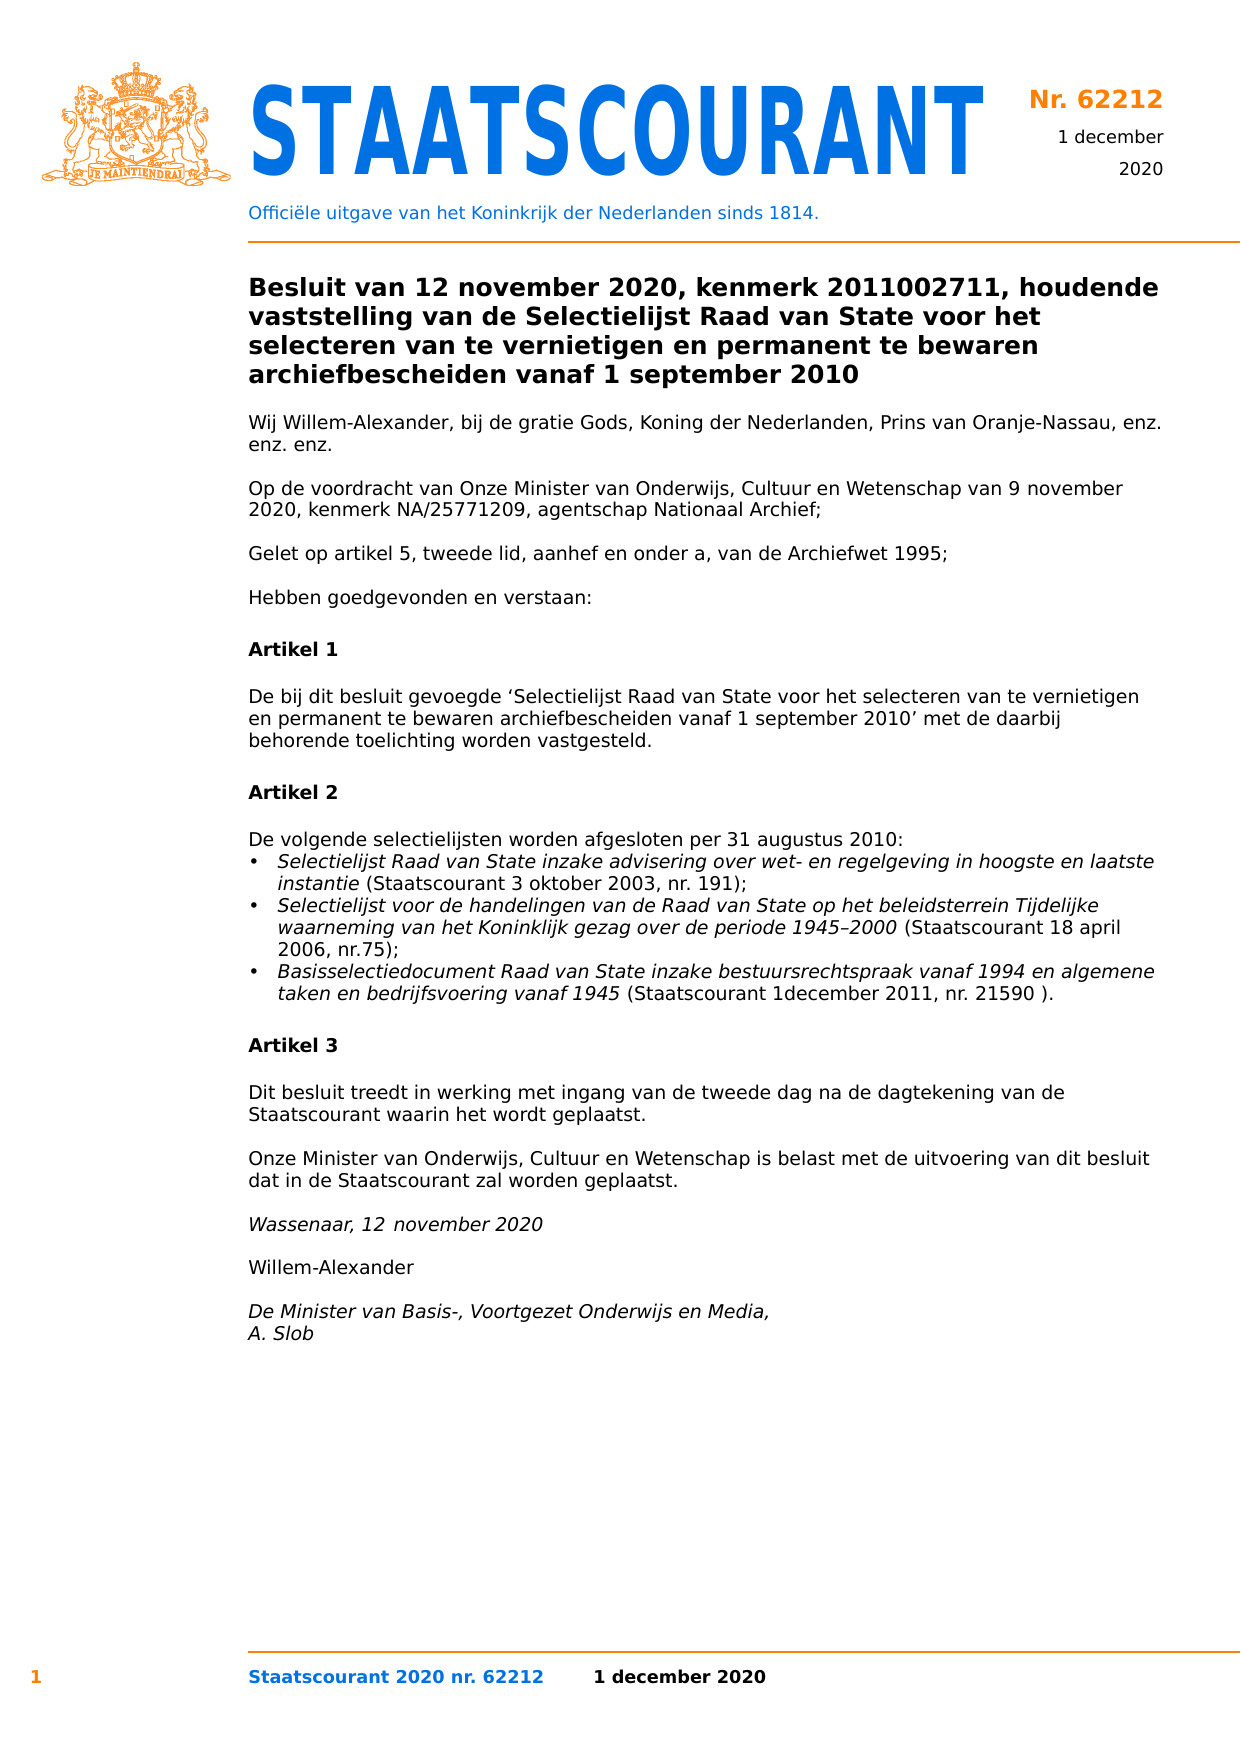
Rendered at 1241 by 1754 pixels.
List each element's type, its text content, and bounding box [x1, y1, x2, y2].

text De volgende selectielijsten worden afgesloten per 31 augustus 2010: [248, 829, 1163, 851]
table_cell 2020 [998, 153, 1240, 203]
table_header Nr. 62212 [998, 62, 1240, 121]
text • Selectielijst voor de handelingen van de Raad van State op het beleidsterrein Tijdelijke waarneming van het Koninklijk gezag over de periode 1945–2000 (Staatscourant 18 april 2006, nr.75); [248, 895, 1163, 961]
text • Selectielijst Raad van State inzake advisering over wet- en regelgeving in hoogste en laatste instantie (Staatscourant 3 oktober 2003, nr. 191); [248, 851, 1163, 895]
text Wij Willem-Alexander, bij de gratie Gods, Koning der Nederlanden, Prins van Oranje-Nassau, enz. enz. enz. [248, 412, 1163, 456]
text De bij dit besluit gevoegde ‘Selectielijst Raad van State voor het selecteren van te vernietigen en permanent te bewaren archiefbescheiden vanaf 1 september 2010’ met de daarbij behorende toelichting worden vastgesteld. [248, 686, 1163, 752]
table_header [25, 62, 248, 241]
subtitle Artikel 2 [248, 782, 1163, 804]
text Hebben goedgevonden en verstaan: [248, 587, 1163, 609]
table_cell 1 december [998, 121, 1240, 153]
text Op de voordracht van Onze Minister van Onderwijs, Cultuur en Wetenschap van 9 november 2020, kenmerk NA/25771209, agentschap Nationaal Archief; [248, 477, 1163, 521]
picture [41, 62, 231, 186]
table_cell Officiële uitgave van het Koninkrijk der Nederlanden sinds 1814. [248, 203, 1240, 241]
text Onze Minister van Onderwijs, Cultuur en Wetenschap is belast met de uitvoering van dit besluit dat in de Staatscourant zal worden geplaatst. [248, 1148, 1163, 1192]
text Wassenaar, 12 november 2020 [248, 1213, 1163, 1235]
text • Basisselectiedocument Raad van State inzake bestuursrechtspraak vanaf 1994 en algemene taken en bedrijfsvoering vanaf 1945 (Staatscourant 1december 2011, nr. 21590 ). [248, 961, 1163, 1005]
subtitle Besluit van 12 november 2020, kenmerk 2011002711, houdende vaststelling van de Selectielijst Raad van State voor het selecteren van te vernietigen en permanent te bewaren archiefbescheiden vanaf 1 september 2010 [248, 273, 1163, 390]
table_header STAATSCOURANT [248, 62, 998, 203]
text Dit besluit treedt in werking met ingang van de tweede dag na de dagtekening van de Staatscourant waarin het wordt geplaatst. [248, 1082, 1163, 1126]
text Willem-Alexander [248, 1257, 1163, 1279]
text De Minister van Basis-, Voortgezet Onderwijs en Media, A. Slob [248, 1301, 1163, 1345]
text Gelet op artikel 5, tweede lid, aanhef en onder a, van de Archiefwet 1995; [248, 543, 1163, 565]
subtitle Artikel 1 [248, 639, 1163, 661]
subtitle Artikel 3 [248, 1035, 1163, 1057]
